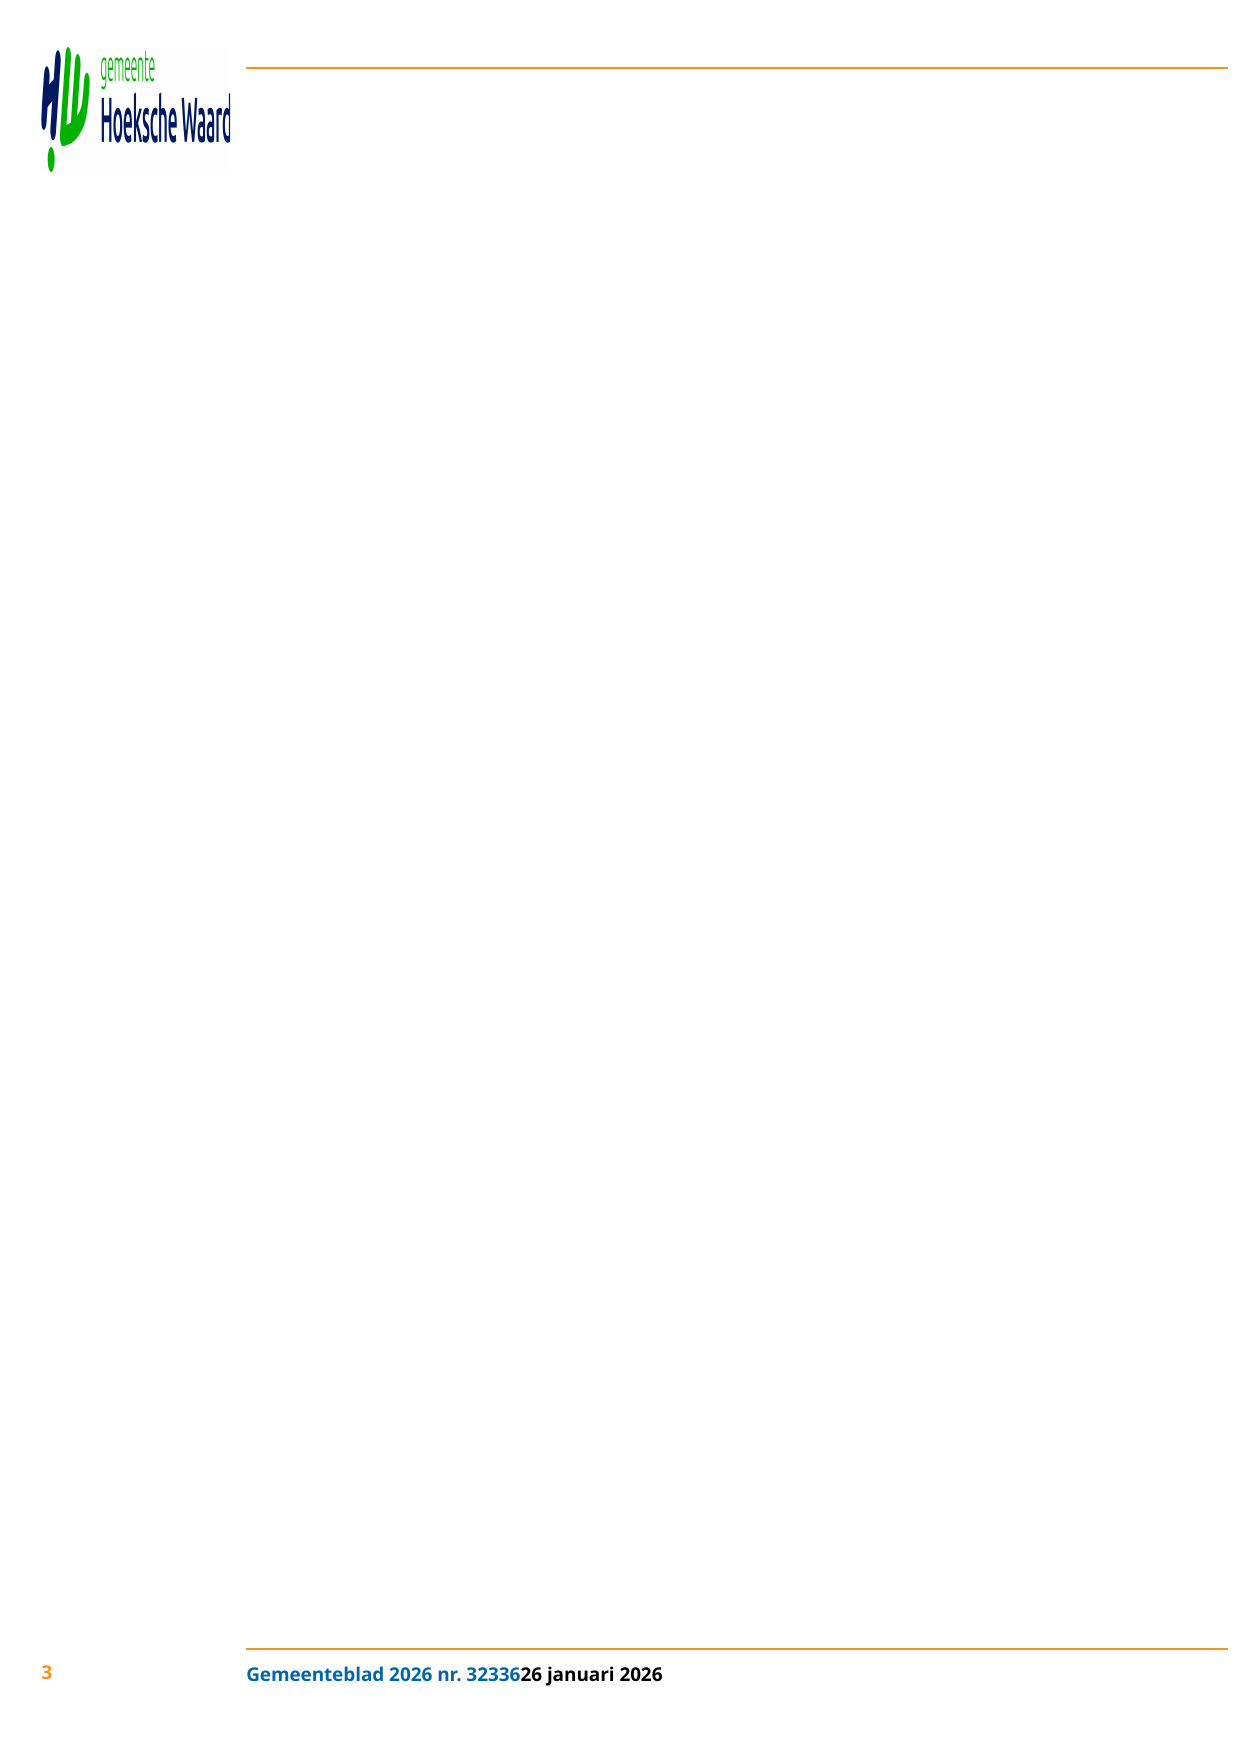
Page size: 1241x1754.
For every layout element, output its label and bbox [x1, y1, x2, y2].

picture [41, 47, 231, 172]
